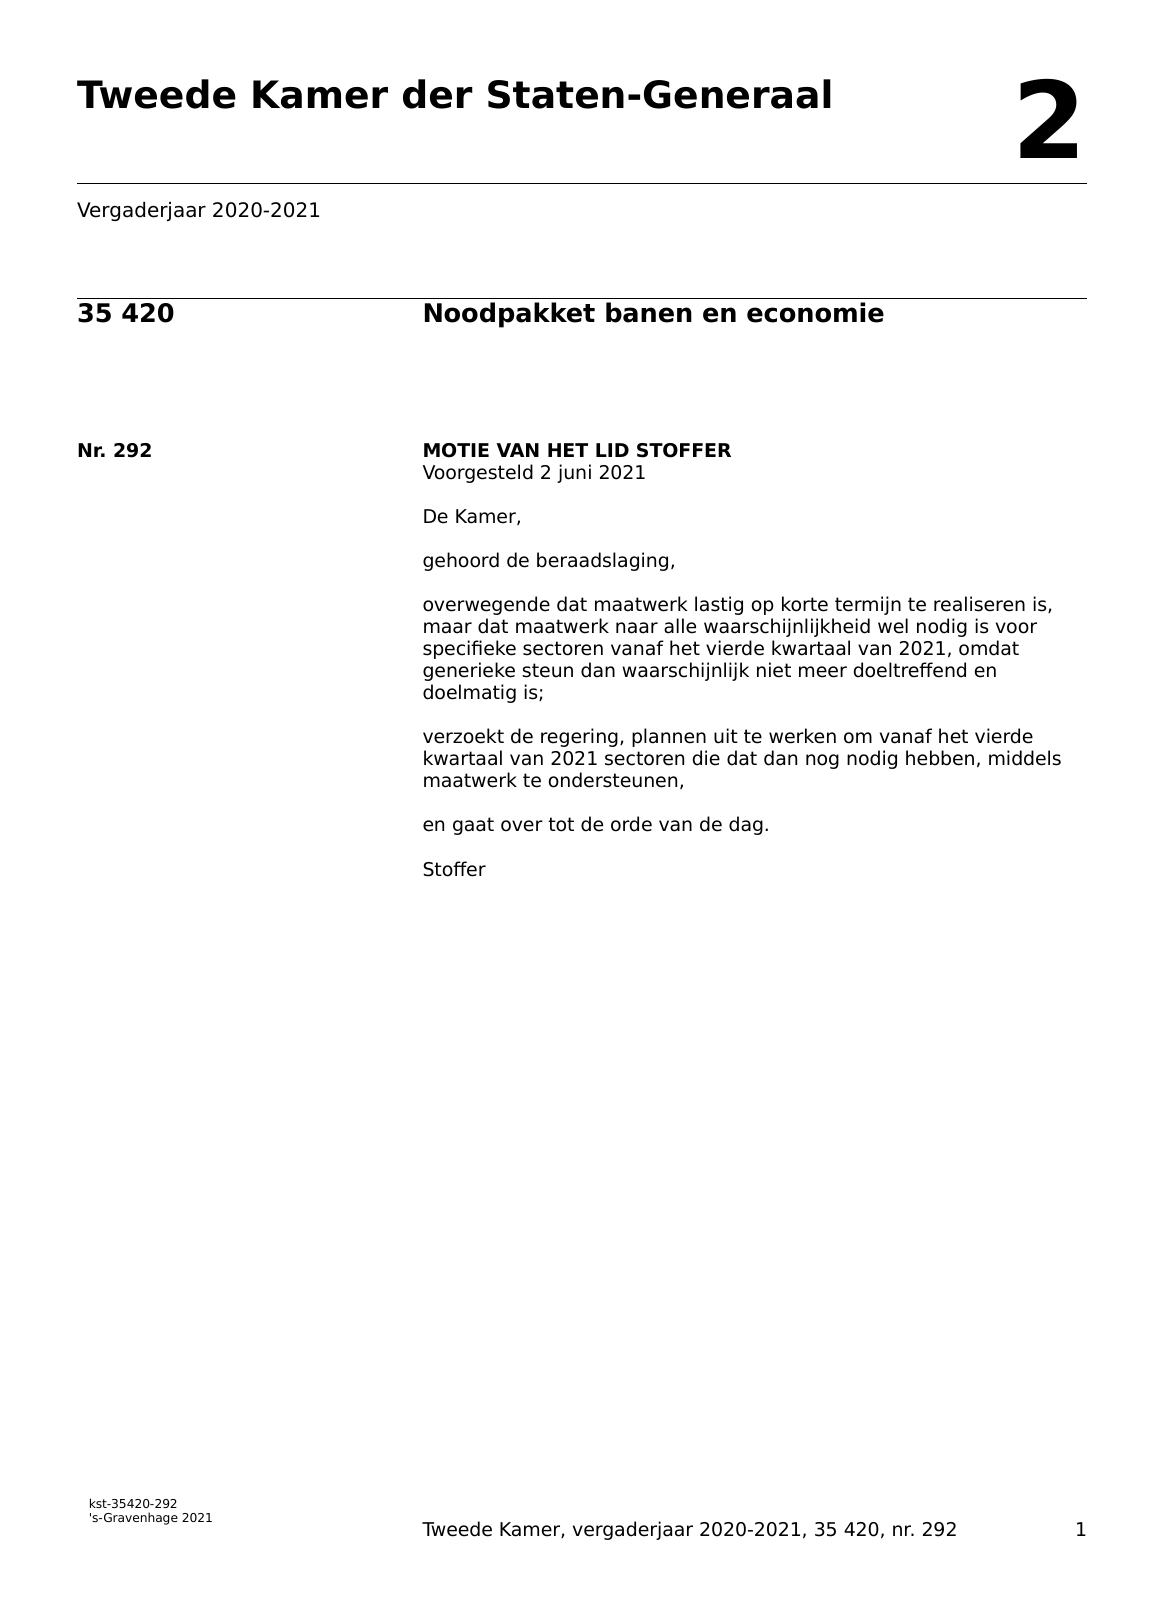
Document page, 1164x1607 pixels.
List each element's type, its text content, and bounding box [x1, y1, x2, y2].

table_header Tweede Kamer der Staten-Generaal [77, 59, 886, 183]
text De Kamer, [422, 506, 1087, 528]
text en gaat over tot de orde van de dag. [422, 814, 1087, 836]
text gehoord de beraadslaging, [422, 550, 1087, 572]
text Stoffer [422, 858, 1087, 881]
text overwegende dat maatwerk lastig op korte termijn te realiseren is, maar dat maatwerk naar alle waarschijnlijkheid wel nodig is voor specifieke sectoren vanaf het vierde kwartaal van 2021, omdat generieke steun dan waarschijnlijk niet meer doeltreffend en doelmatig is; [422, 594, 1087, 704]
subtitle 35 420 Noodpakket banen en economie [77, 299, 1087, 329]
text Voorgesteld 2 juni 2021 [422, 462, 1087, 484]
table_cell Vergaderjaar 2020-2021 [77, 184, 1087, 298]
text kst-35420-292 [88, 1497, 323, 1511]
table_header 2 [886, 59, 1087, 183]
subtitle Nr. 292 MOTIE VAN HET LID STOFFER [77, 440, 1087, 462]
text 's-Gravenhage 2021 [88, 1511, 323, 1525]
text verzoekt de regering, plannen uit te werken om vanaf het vierde kwartaal van 2021 sectoren die dat dan nog nodig hebben, middels maatwerk te ondersteunen, [422, 726, 1087, 792]
